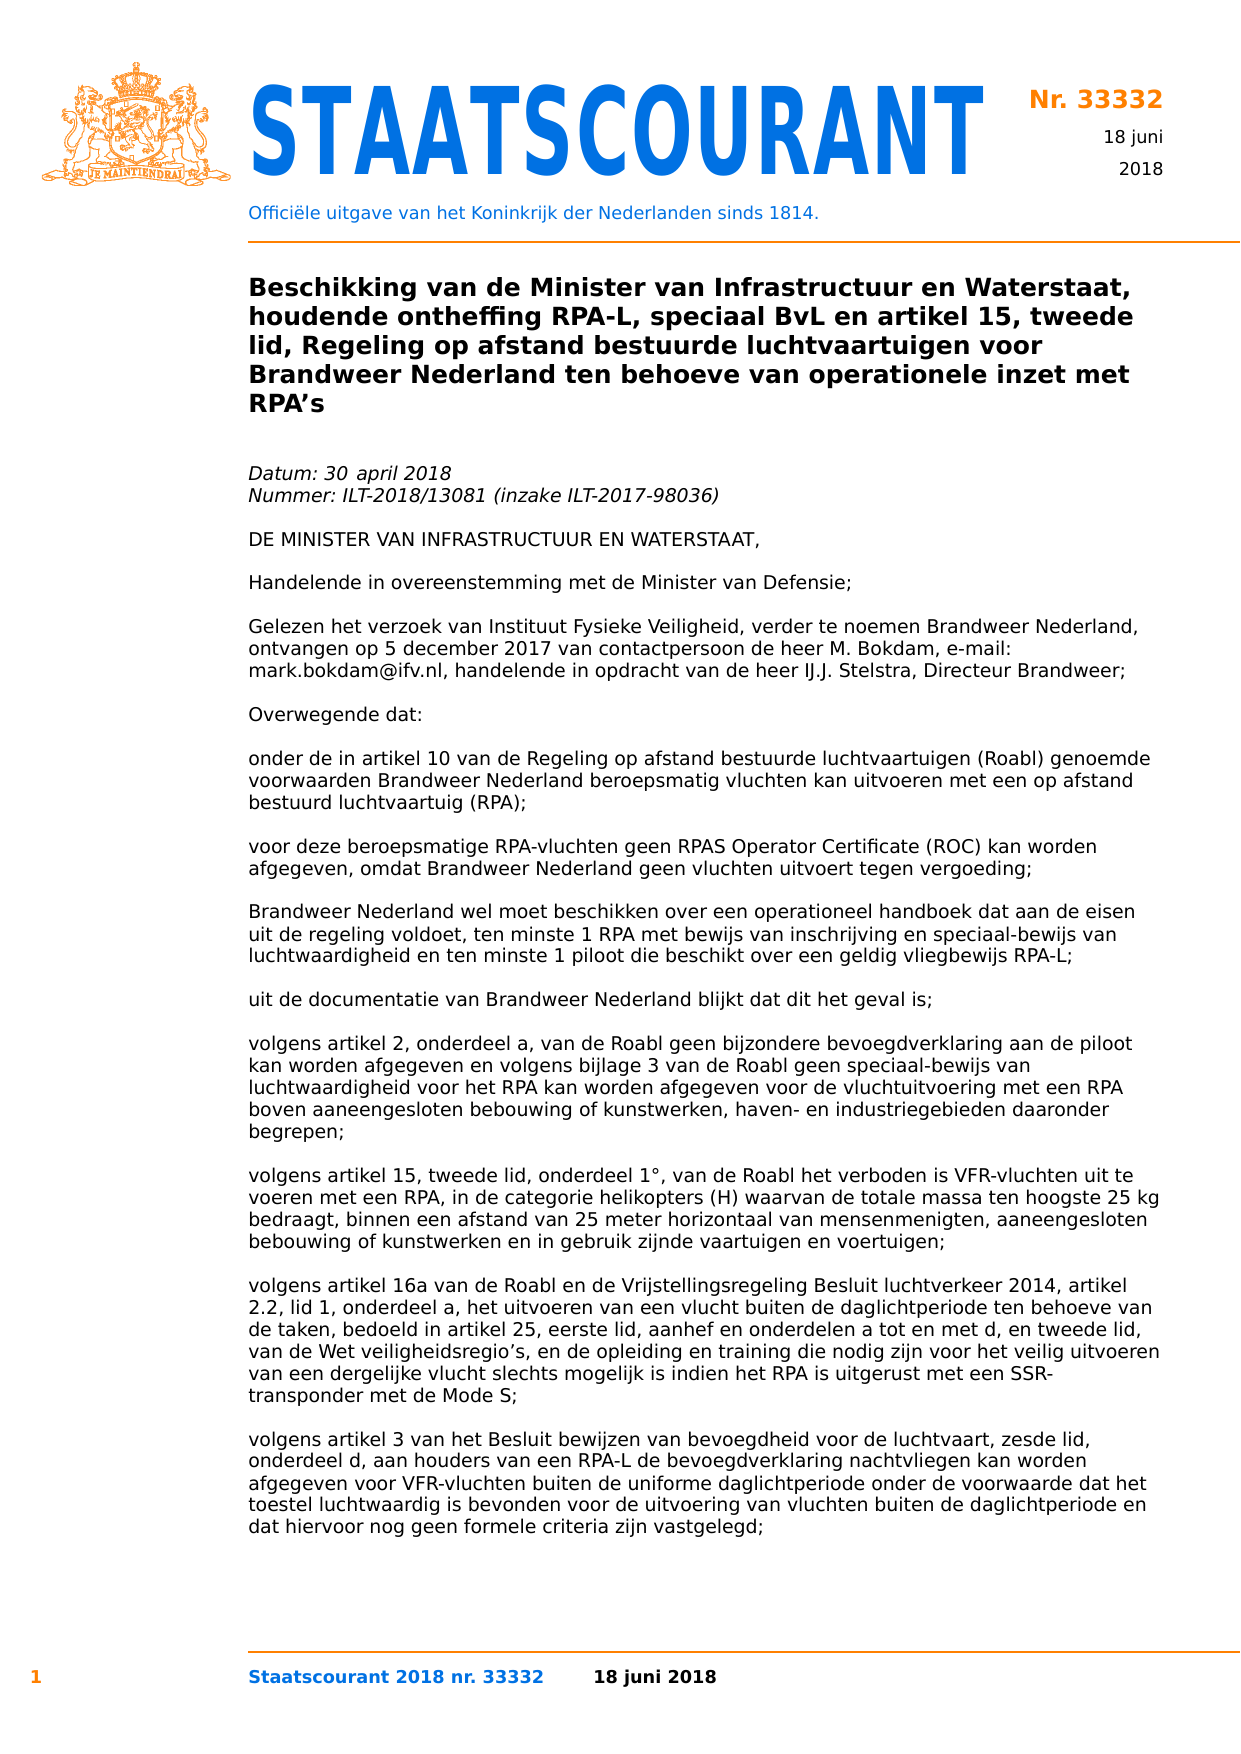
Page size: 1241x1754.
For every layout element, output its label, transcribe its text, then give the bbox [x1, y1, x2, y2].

text Gelezen het verzoek van Instituut Fysieke Veiligheid, verder te noemen Brandweer Nederland, ontvangen op 5 december 2017 van contactpersoon de heer M. Bokdam, e-mail: mark.bokdam@ifv.nl, handelende in opdracht van de heer IJ.J. Stelstra, Directeur Brandweer; [248, 616, 1163, 682]
table_cell 2018 [998, 153, 1240, 203]
table_header STAATSCOURANT [248, 62, 998, 203]
text DE MINISTER VAN INFRASTRUCTUUR EN WATERSTAAT, [248, 528, 1163, 550]
table_cell 18 juni [998, 121, 1240, 153]
text onder de in artikel 10 van de Regeling op afstand bestuurde luchtvaartuigen (Roabl) genoemde voorwaarden Brandweer Nederland beroepsmatig vluchten kan uitvoeren met een op afstand bestuurd luchtvaartuig (RPA); [248, 748, 1163, 814]
text uit de documentatie van Brandweer Nederland blijkt dat dit het geval is; [248, 989, 1163, 1011]
text volgens artikel 15, tweede lid, onderdeel 1°, van de Roabl het verboden is VFR-vluchten uit te voeren met een RPA, in de categorie helikopters (H) waarvan de totale massa ten hoogste 25 kg bedraagt, binnen een afstand van 25 meter horizontaal van mensenmenigten, aaneengesloten bebouwing of kunstwerken en in gebruik zijnde vaartuigen en voertuigen; [248, 1165, 1163, 1253]
subtitle Beschikking van de Minister van Infrastructuur en Waterstaat, houdende ontheffing RPA-L, speciaal BvL en artikel 15, tweede lid, Regeling op afstand bestuurde luchtvaartuigen voor Brandweer Nederland ten behoeve van operationele inzet met RPA’s [248, 273, 1163, 419]
text volgens artikel 3 van het Besluit bewijzen van bevoegdheid voor de luchtvaart, zesde lid, onderdeel d, aan houders van een RPA-L de bevoegdverklaring nachtvliegen kan worden afgegeven voor VFR-vluchten buiten de uniforme daglichtperiode onder de voorwaarde dat het toestel luchtwaardig is bevonden voor de uitvoering van vluchten buiten de daglichtperiode en dat hiervoor nog geen formele criteria zijn vastgelegd; [248, 1428, 1163, 1538]
text Datum: 30 april 2018 [248, 463, 1163, 484]
text Brandweer Nederland wel moet beschikken over een operationeel handboek dat aan de eisen uit de regeling voldoet, ten minste 1 RPA met bewijs van inschrijving en speciaal-bewijs van luchtwaardigheid en ten minste 1 piloot die beschikt over een geldig vliegbewijs RPA-L; [248, 901, 1163, 967]
table_header [25, 62, 248, 241]
text Nummer: ILT-2018/13081 (inzake ILT-2017-98036) [248, 484, 1163, 507]
text Handelende in overeenstemming met de Minister van Defensie; [248, 572, 1163, 594]
text volgens artikel 2, onderdeel a, van de Roabl geen bijzondere bevoegdverklaring aan de piloot kan worden afgegeven en volgens bijlage 3 van de Roabl geen speciaal-bewijs van luchtwaardigheid voor het RPA kan worden afgegeven voor de vluchtuitvoering met een RPA boven aaneengesloten bebouwing of kunstwerken, haven- en industriegebieden daaronder begrepen; [248, 1033, 1163, 1143]
table_header Nr. 33332 [998, 62, 1240, 121]
picture [41, 62, 231, 186]
table_cell Officiële uitgave van het Koninkrijk der Nederlanden sinds 1814. [248, 203, 1240, 241]
text voor deze beroepsmatige RPA-vluchten geen RPAS Operator Certificate (ROC) kan worden afgegeven, omdat Brandweer Nederland geen vluchten uitvoert tegen vergoeding; [248, 836, 1163, 879]
text volgens artikel 16a van de Roabl en de Vrijstellingsregeling Besluit luchtverkeer 2014, artikel 2.2, lid 1, onderdeel a, het uitvoeren van een vlucht buiten de daglichtperiode ten behoeve van de taken, bedoeld in artikel 25, eerste lid, aanhef en onderdelen a tot en met d, en tweede lid, van de Wet veiligheidsregio’s, en de opleiding en training die nodig zijn voor het veilig uitvoeren van een dergelijke vlucht slechts mogelijk is indien het RPA is uitgerust met een SSR-transponder met de Mode S; [248, 1275, 1163, 1407]
text Overwegende dat: [248, 704, 1163, 726]
